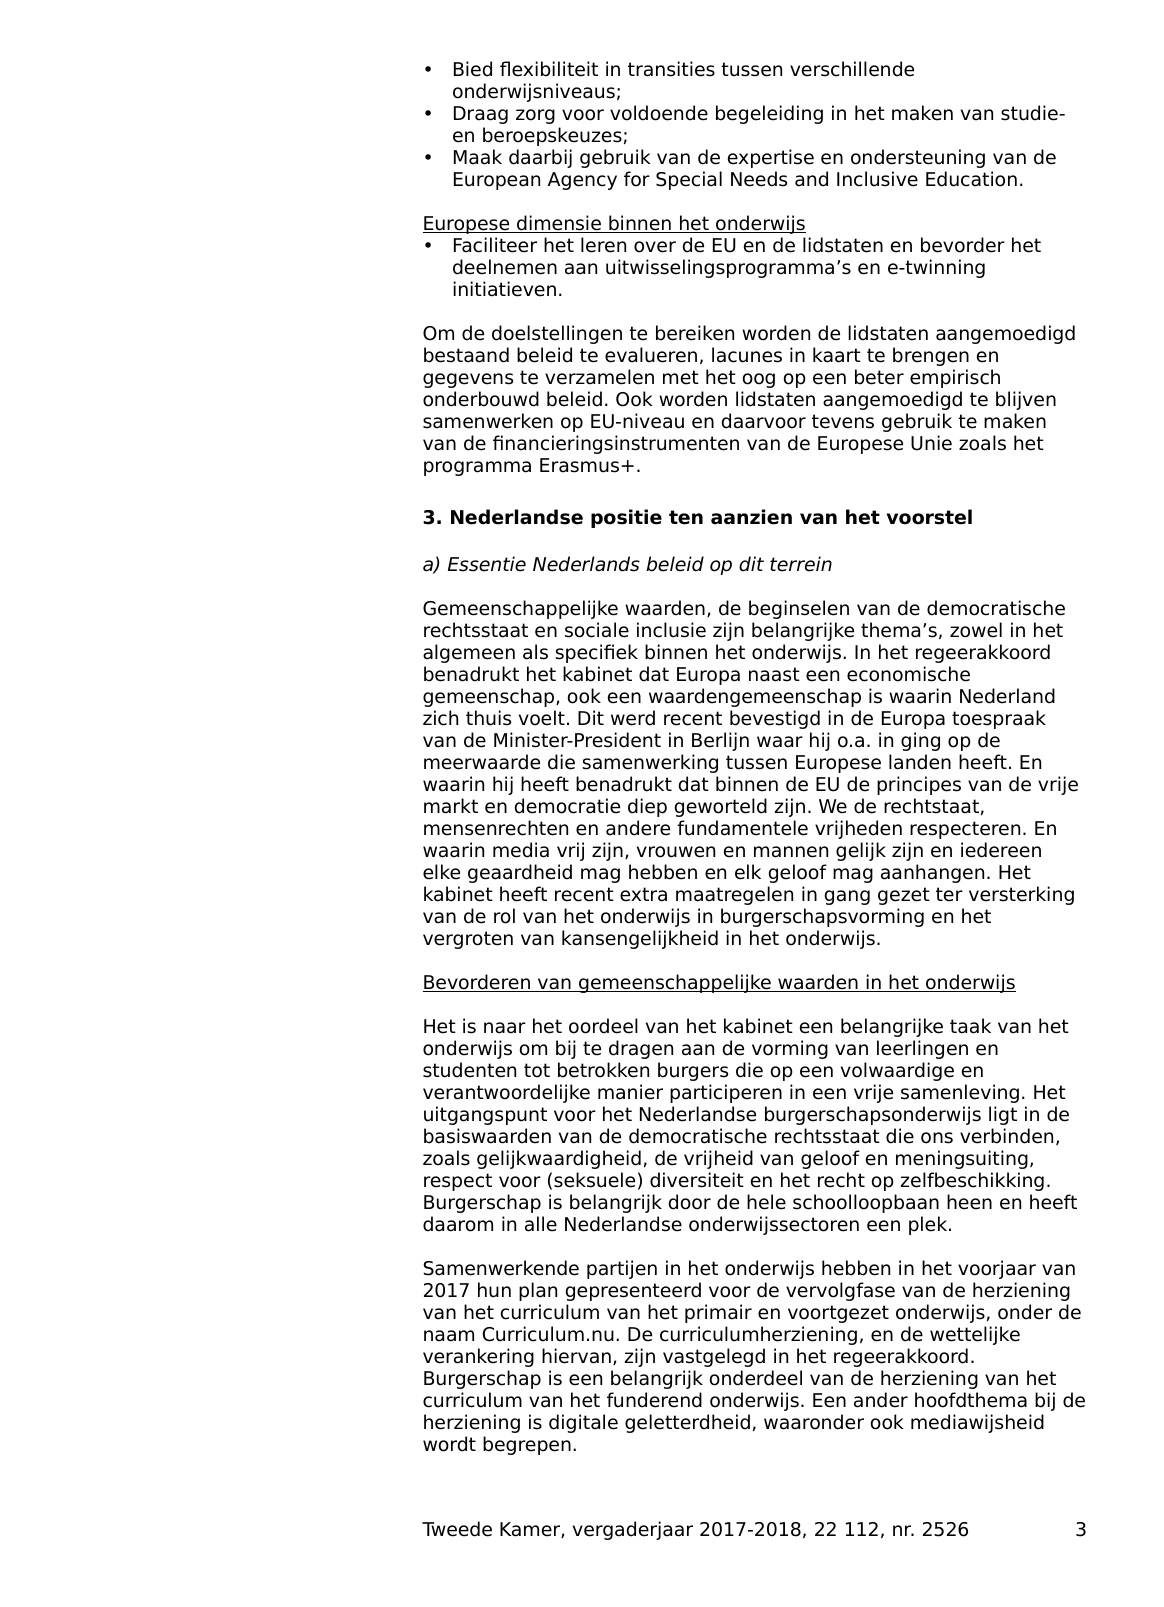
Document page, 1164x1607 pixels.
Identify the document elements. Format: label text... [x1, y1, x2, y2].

subtitle Bevorderen van gemeenschappelijke waarden in het onderwijs [422, 972, 1087, 994]
text • Maak daarbij gebruik van de expertise en ondersteuning van de European Agency for Special Needs and Inclusive Education. [422, 147, 1087, 191]
text Gemeenschappelijke waarden, de beginselen van de democratische rechtsstaat en sociale inclusie zijn belangrijke thema’s, zowel in het algemeen als specifiek binnen het onderwijs. In het regeerakkoord benadrukt het kabinet dat Europa naast een economische gemeenschap, ook een waardengemeenschap is waarin Nederland zich thuis voelt. Dit werd recent bevestigd in de Europa toespraak van de Minister-President in Berlijn waar hij o.a. in ging op de meerwaarde die samenwerking tussen Europese landen heeft. En waarin hij heeft benadrukt dat binnen de EU de principes van de vrije markt en democratie diep geworteld zijn. We de rechtstaat, mensenrechten en andere fundamentele vrijheden respecteren. En waarin media vrij zijn, vrouwen en mannen gelijk zijn en iedereen elke geaardheid mag hebben en elk geloof mag aanhangen. Het kabinet heeft recent extra maatregelen in gang gezet ter versterking van de rol van het onderwijs in burgerschapsvorming en het vergroten van kansengelijkheid in het onderwijs. [422, 598, 1087, 950]
text • Bied flexibiliteit in transities tussen verschillende onderwijsniveaus; [422, 59, 1087, 103]
subtitle 3. Nederlandse positie ten aanzien van het voorstel [422, 507, 1087, 529]
text Europese dimensie binnen het onderwijs [422, 213, 1087, 235]
text • Faciliteer het leren over de EU en de lidstaten en bevorder het deelnemen aan uitwisselingsprogramma’s en e-twinning initiatieven. [422, 235, 1087, 301]
text Om de doelstellingen te bereiken worden de lidstaten aangemoedigd bestaand beleid te evalueren, lacunes in kaart te brengen en gegevens te verzamelen met het oog op een beter empirisch onderbouwd beleid. Ook worden lidstaten aangemoedigd te blijven samenwerken op EU-niveau en daarvoor tevens gebruik te maken van de financieringsinstrumenten van de Europese Unie zoals het programma Erasmus+. [422, 323, 1087, 477]
text Samenwerkende partijen in het onderwijs hebben in het voorjaar van 2017 hun plan gepresenteerd voor de vervolgfase van de herziening van het curriculum van het primair en voortgezet onderwijs, onder de naam Curriculum.nu. De curriculumherziening, en de wettelijke verankering hiervan, zijn vastgelegd in het regeerakkoord. Burgerschap is een belangrijk onderdeel van de herziening van het curriculum van het funderend onderwijs. Een ander hoofdthema bij de herziening is digitale geletterdheid, waaronder ook mediawijsheid wordt begrepen. [422, 1258, 1087, 1456]
subtitle a) Essentie Nederlands beleid op dit terrein [422, 554, 1087, 576]
text • Draag zorg voor voldoende begeleiding in het maken van studie- en beroepskeuzes; [422, 103, 1087, 147]
text Het is naar het oordeel van het kabinet een belangrijke taak van het onderwijs om bij te dragen aan de vorming van leerlingen en studenten tot betrokken burgers die op een volwaardige en verantwoordelijke manier participeren in een vrije samenleving. Het uitgangspunt voor het Nederlandse burgerschapsonderwijs ligt in de basiswaarden van de democratische rechtsstaat die ons verbinden, zoals gelijkwaardigheid, de vrijheid van geloof en meningsuiting, respect voor (seksuele) diversiteit en het recht op zelfbeschikking. Burgerschap is belangrijk door de hele schoolloopbaan heen en heeft daarom in alle Nederlandse onderwijssectoren een plek. [422, 1016, 1087, 1236]
